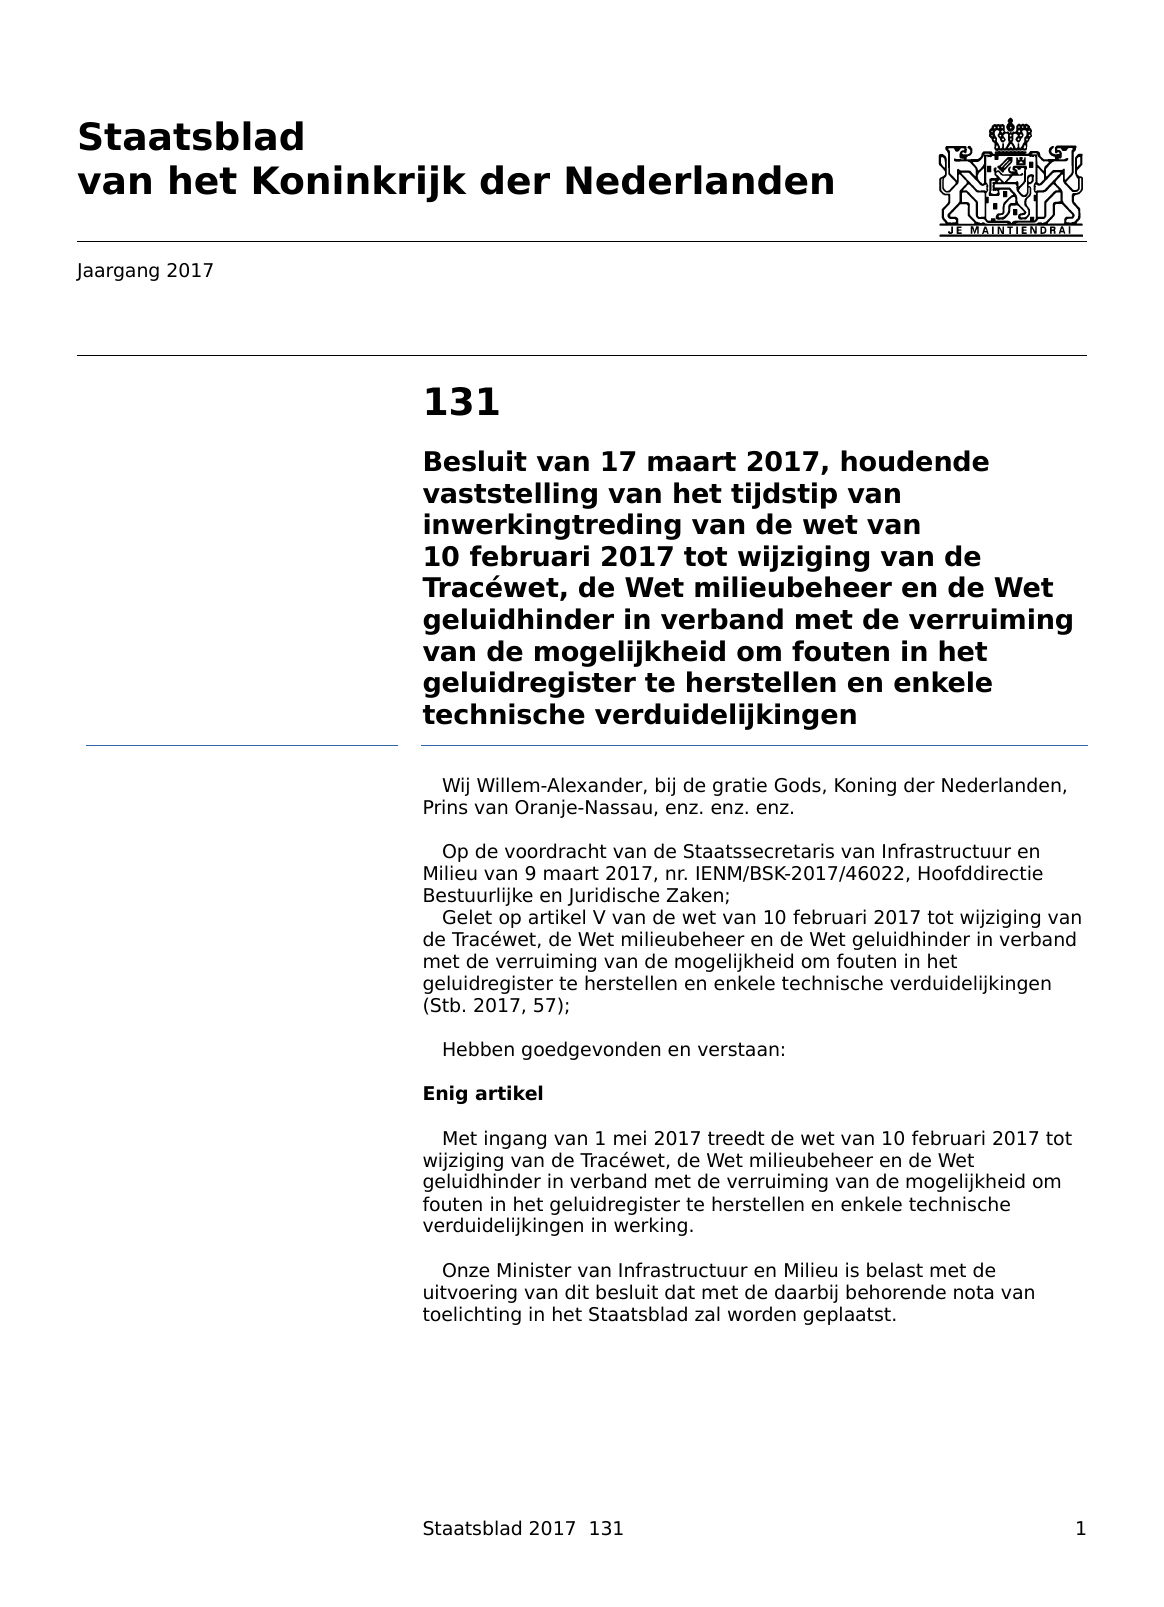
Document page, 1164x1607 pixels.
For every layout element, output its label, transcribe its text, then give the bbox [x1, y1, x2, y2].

text Met ingang van 1 mei 2017 treedt de wet van 10 februari 2017 tot wijziging van de Tracéwet, de Wet milieubeheer en de Wet geluidhinder in verband met de verruiming van de mogelijkheid om fouten in het geluidregister te herstellen en enkele technische verduidelijkingen in werking. [422, 1127, 1087, 1237]
table_header Staatsblad van het Koninkrijk der Nederlanden [77, 100, 886, 241]
text Besluit van 17 maart 2017, houdende vaststelling van het tijdstip van inwerkingtreding van de wet van 10 februari 2017 tot wijziging van de Tracéwet, de Wet milieubeheer en de Wet geluidhinder in verband met de verruiming van de mogelijkheid om fouten in het geluidregister te herstellen en enkele technische verduidelijkingen [422, 447, 1087, 731]
text Op de voordracht van de Staatssecretaris van Infrastructuur en Milieu van 9 maart 2017, nr. IENM/BSK-2017/46022, Hoofddirectie Bestuurlijke en Juridische Zaken; [422, 841, 1087, 907]
picture [936, 115, 1087, 240]
table_header [886, 100, 1087, 241]
text Hebben goedgevonden en verstaan: [422, 1039, 1087, 1061]
text Gelet op artikel V van de wet van 10 februari 2017 tot wijziging van de Tracéwet, de Wet milieubeheer en de Wet geluidhinder in verband met de verruiming van de mogelijkheid om fouten in het geluidregister te herstellen en enkele technische verduidelijkingen (Stb. 2017, 57); [422, 907, 1087, 1017]
text Onze Minister van Infrastructuur en Milieu is belast met de uitvoering van dit besluit dat met de daarbij behorende nota van toelichting in het Staatsblad zal worden geplaatst. [422, 1259, 1087, 1326]
subtitle 131 [422, 381, 1087, 424]
table_cell Jaargang 2017 [77, 242, 1087, 355]
subtitle Enig artikel [422, 1083, 1087, 1105]
text Wij Willem-Alexander, bij de gratie Gods, Koning der Nederlanden, Prins van Oranje-Nassau, enz. enz. enz. [422, 775, 1087, 819]
